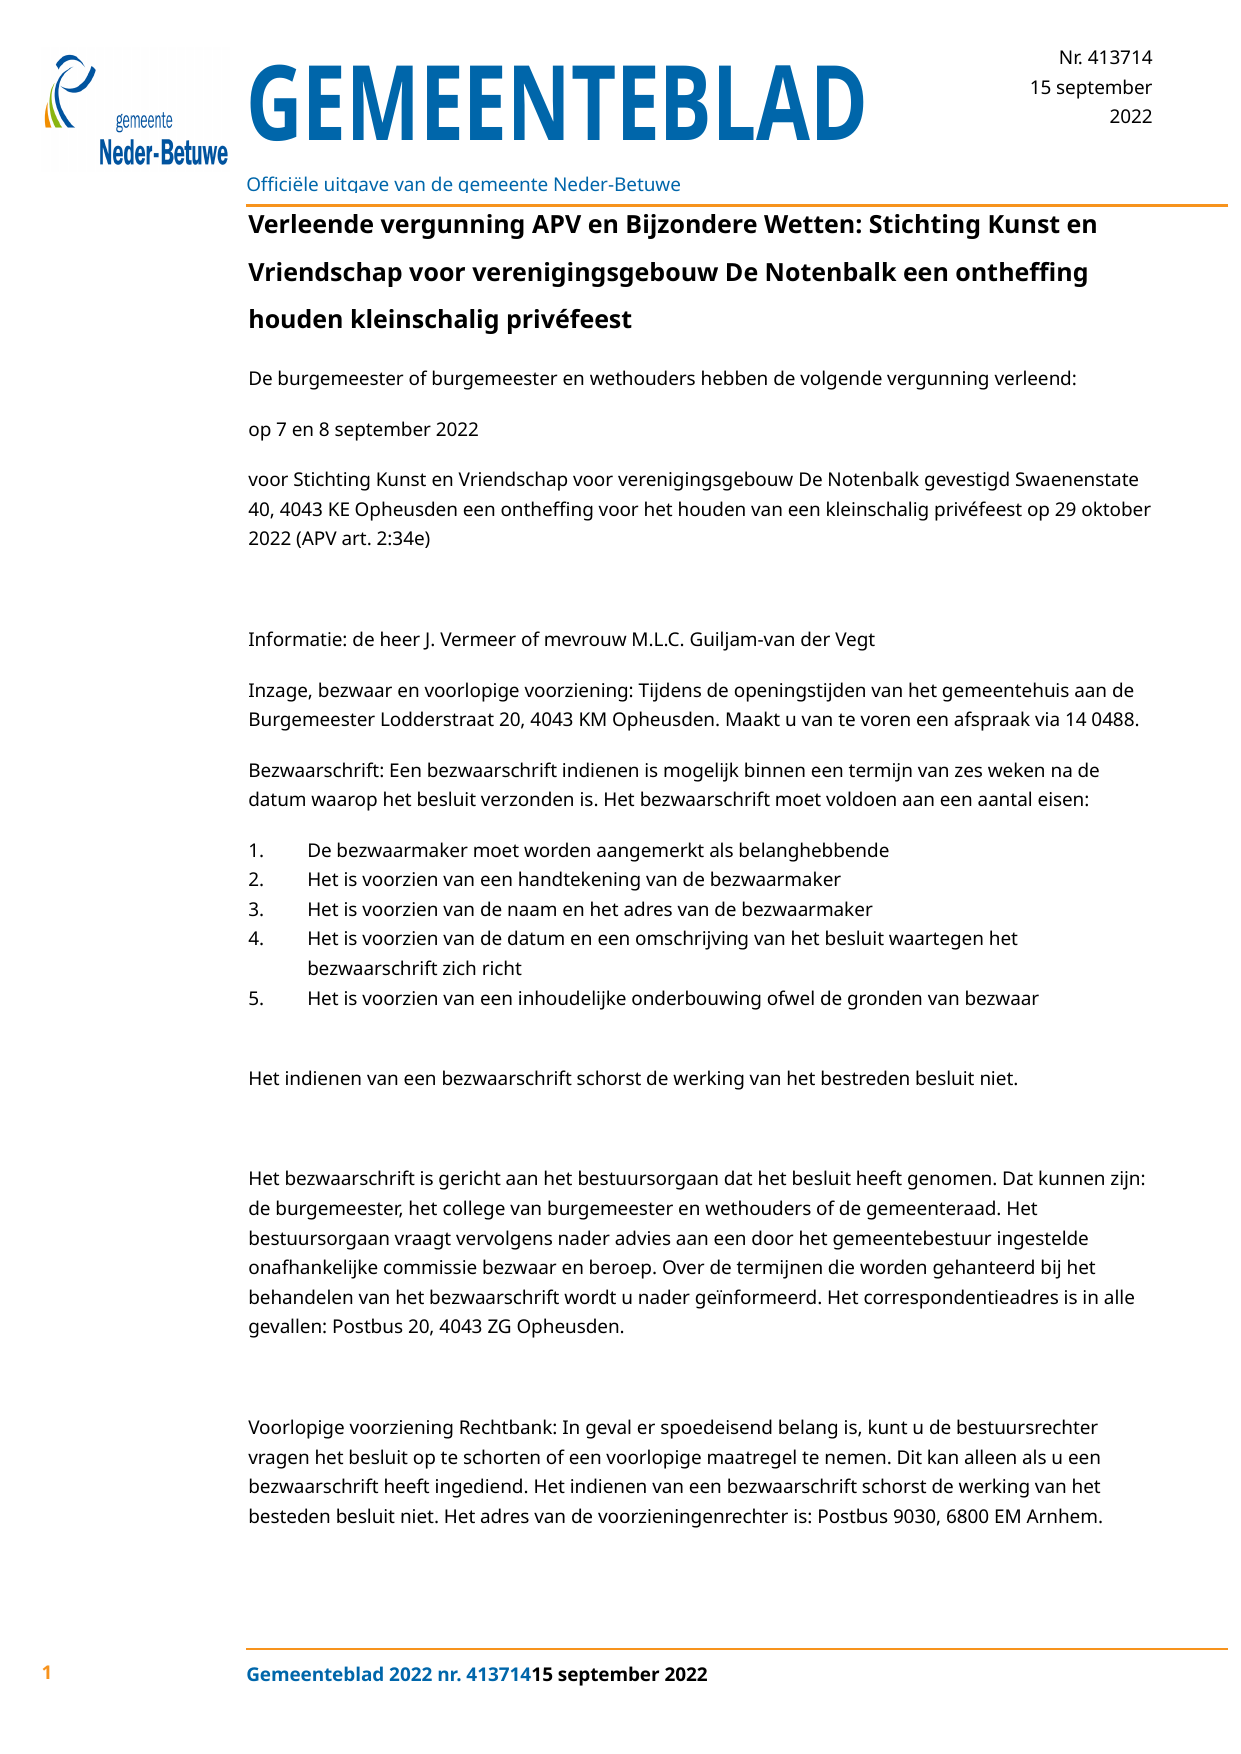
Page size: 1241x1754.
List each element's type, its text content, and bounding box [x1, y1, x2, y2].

text Informatie: de heer J. Vermeer of mevrouw M.L.C. Guiljam-van der Vegt [248, 626, 1152, 652]
list Het is voorzien van de naam en het adres van de bezwaarmaker [248, 896, 1152, 922]
list Het is voorzien van de datum en een omschrijving van het besluit waartegen het bezwaarschrift zich richt [248, 926, 1152, 981]
text De burgemeester of burgemeester en wethouders hebben de volgende vergunning verleend: [248, 366, 1152, 391]
text Het bezwaarschrift is gericht aan het bestuursorgaan dat het besluit heeft genomen. Dat kunnen zijn: de burgemeester, het college van burgemeester en wethouders of de gemeenteraad. Het bestuursorgaan vraagt vervolgens nader advies aan een door het gemeentebestuur ingestelde onafhankelijke commissie bezwaar en beroep. Over de termijnen die worden gehanteerd bij het behandelen van het bezwaarschrift wordt u nader geïnformeerd. Het correspondentieadres is in alle gevallen: Postbus 20, 4043 ZG Opheusden. [248, 1166, 1152, 1339]
picture [41, 47, 231, 172]
text Voorlopige voorziening Rechtbank: In geval er spoedeisend belang is, kunt u de bestuursrechter vragen het besluit op te schorten of een voorlopige maatregel te nemen. Dit kan alleen als u een bezwaarschrift heeft ingediend. Het indienen van een bezwaarschrift schorst de werking van het besteden besluit niet. Het adres van de voorzieningenrechter is: Postbus 9030, 6800 EM Arnhem. [248, 1414, 1152, 1529]
text op 7 en 8 september 2022 [248, 416, 1152, 442]
list De bezwaarmaker moet worden aangemerkt als belanghebbende [248, 837, 1152, 862]
text Het indienen van een bezwaarschrift schorst de werking van het bestreden besluit niet. [248, 1065, 1152, 1090]
text Verleende vergunning APV en Bijzondere Wetten: Stichting Kunst en Vriendschap voor verenigingsgebouw De Notenbalk een ontheffing houden kleinschalig privéfeest [248, 207, 1152, 336]
text Bezwaarschrift: Een bezwaarschrift indienen is mogelijk binnen een termijn van zes weken na de datum waarop het besluit verzonden is. Het bezwaarschrift moet voldoen aan een aantal eisen: [248, 757, 1152, 812]
text voor Stichting Kunst en Vriendschap voor verenigingsgebouw De Notenbalk gevestigd Swaenenstate 40, 4043 KE Opheusden een ontheffing voor het houden van een kleinschalig privéfeest op 29 oktober 2022 (APV art. 2:34e) [248, 466, 1152, 551]
text Inzage, bezwaar en voorlopige voorziening: Tijdens de openingstijden van het gemeentehuis aan de Burgemeester Lodderstraat 20, 4043 KM Opheusden. Maakt u van te voren een afspraak via 14 0488. [248, 677, 1152, 732]
list Het is voorzien van een handtekening van de bezwaarmaker [248, 866, 1152, 892]
list Het is voorzien van een inhoudelijke onderbouwing ofwel de gronden van bezwaar [248, 985, 1152, 1010]
